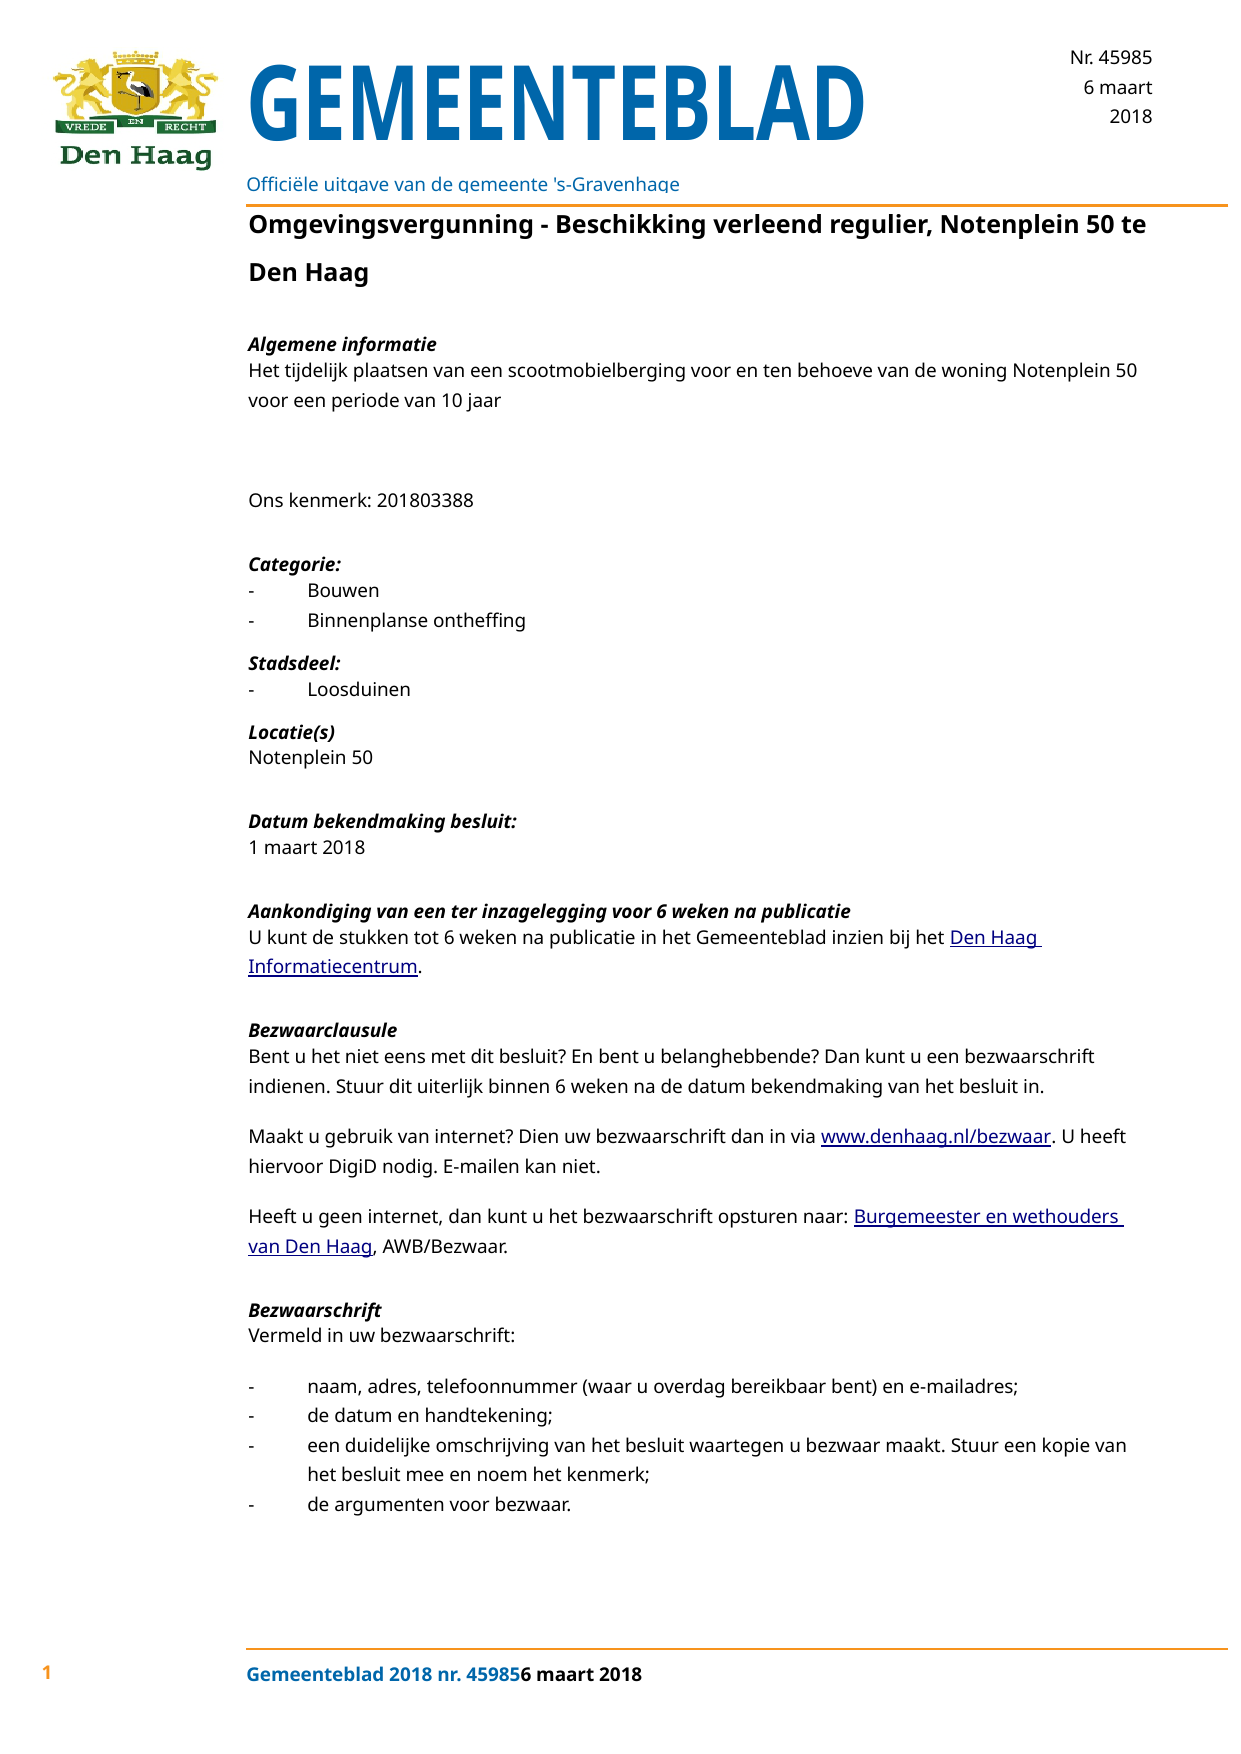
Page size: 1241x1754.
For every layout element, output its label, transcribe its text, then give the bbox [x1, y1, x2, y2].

text Bent u het niet eens met dit besluit? En bent u belanghebbende? Dan kunt u een bezwaarschrift indienen. Stuur dit uiterlijk binnen 6 weken na de datum bekendmaking van het besluit in. [248, 1043, 1152, 1098]
text Locatie(s) [248, 719, 1152, 744]
picture [41, 47, 231, 172]
text Stadsdeel: [248, 650, 1152, 676]
text Maakt u gebruik van internet? Dien uw bezwaarschrift dan in via www.denhaag.nl/bezwaar. U heeft hiervoor DigiD nodig. E-mailen kan niet. [248, 1123, 1152, 1178]
text Ons kenmerk: 201803388 [248, 488, 1152, 513]
text Vermeld in uw bezwaarschrift: [248, 1322, 1152, 1348]
text Notenplein 50 [248, 744, 1152, 770]
text U kunt de stukken tot 6 weken na publicatie in het Gemeenteblad inzien bij het Den Haag Informatiecentrum. [248, 924, 1152, 979]
text Bezwaarclausule [248, 1017, 1152, 1043]
text 1 maart 2018 [248, 834, 1152, 860]
text Bezwaarschrift [248, 1297, 1152, 1322]
text Categorie: [248, 552, 1152, 577]
text Heeft u geen internet, dan kunt u het bezwaarschrift opsturen naar: Burgemeester en wethouders van Den Haag, AWB/Bezwaar. [248, 1203, 1152, 1258]
list Loosduinen [248, 676, 1152, 701]
text Aankondiging van een ter inzagelegging voor 6 weken na publicatie [248, 898, 1152, 924]
text Het tijdelijk plaatsen van een scootmobielberging voor en ten behoeve van de woning Notenplein 50 voor een periode van 10 jaar [248, 357, 1152, 412]
text Datum bekendmaking besluit: [248, 808, 1152, 834]
list een duidelijke omschrijving van het besluit waartegen u bezwaar maakt. Stuur een kopie van het besluit mee en noem het kenmerk; [248, 1432, 1152, 1487]
text Omgevingsvergunning - Beschikking verleend regulier, Notenplein 50 te Den Haag [248, 207, 1152, 288]
list Binnenplanse ontheffing [248, 607, 1152, 633]
text Algemene informatie [248, 331, 1152, 357]
list de argumenten voor bezwaar. [248, 1491, 1152, 1517]
list Bouwen [248, 577, 1152, 603]
list naam, adres, telefoonnummer (waar u overdag bereikbaar bent) en e-mailadres; [248, 1373, 1152, 1399]
list de datum en handtekening; [248, 1402, 1152, 1428]
